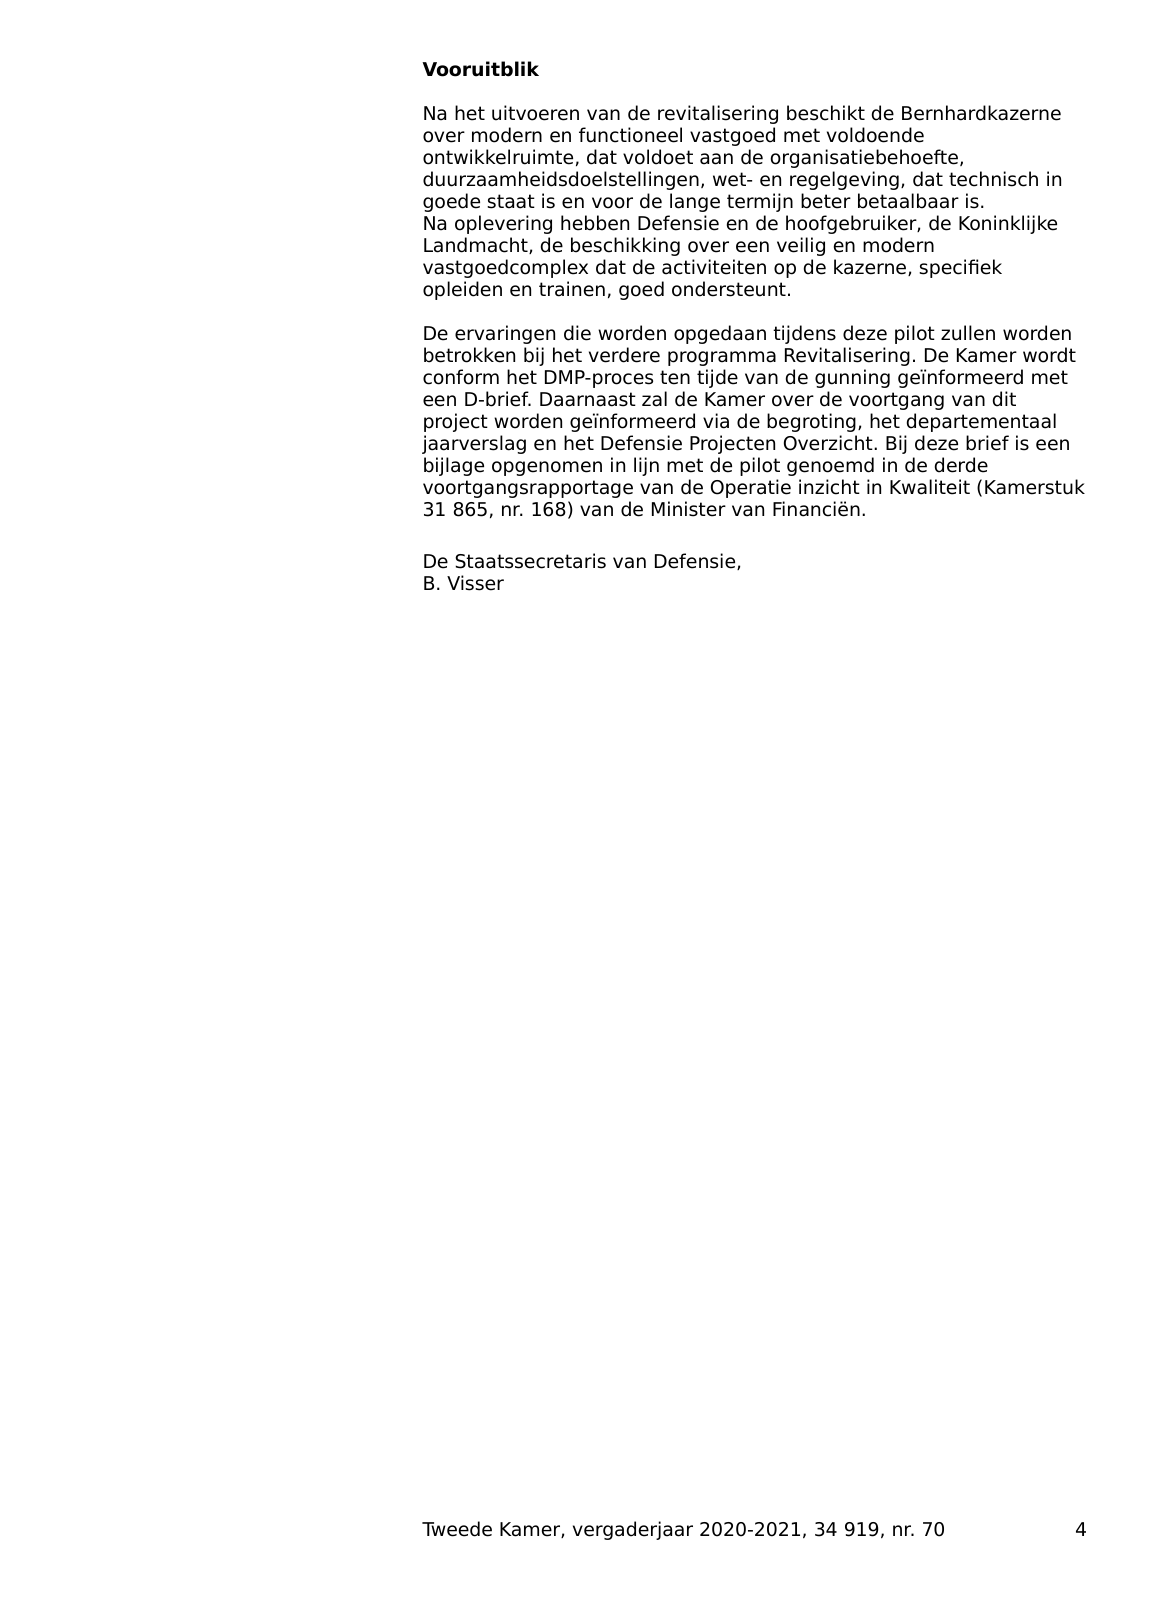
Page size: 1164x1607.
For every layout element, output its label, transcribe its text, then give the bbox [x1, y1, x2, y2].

text De ervaringen die worden opgedaan tijdens deze pilot zullen worden betrokken bij het verdere programma Revitalisering. De Kamer wordt conform het DMP-proces ten tijde van de gunning geïnformeerd met een D-brief. Daarnaast zal de Kamer over de voortgang van dit project worden geïnformeerd via de begroting, het departementaal jaarverslag en het Defensie Projecten Overzicht. Bij deze brief is een bijlage opgenomen in lijn met de pilot genoemd in de derde voortgangsrapportage van de Operatie inzicht in Kwaliteit (Kamerstuk 31 865, nr. 168) van de Minister van Financiën. [422, 323, 1087, 521]
text Na oplevering hebben Defensie en de hoofgebruiker, de Koninklijke Landmacht, de beschikking over een veilig en modern vastgoedcomplex dat de activiteiten op de kazerne, specifiek opleiden en trainen, goed ondersteunt. [422, 213, 1087, 301]
text De Staatssecretaris van Defensie, B. Visser [422, 551, 1087, 595]
subtitle Vooruitblik [422, 59, 1087, 81]
text Na het uitvoeren van de revitalisering beschikt de Bernhardkazerne over modern en functioneel vastgoed met voldoende ontwikkelruimte, dat voldoet aan de organisatiebehoefte, duurzaamheidsdoelstellingen, wet- en regelgeving, dat technisch in goede staat is en voor de lange termijn beter betaalbaar is. [422, 103, 1087, 213]
